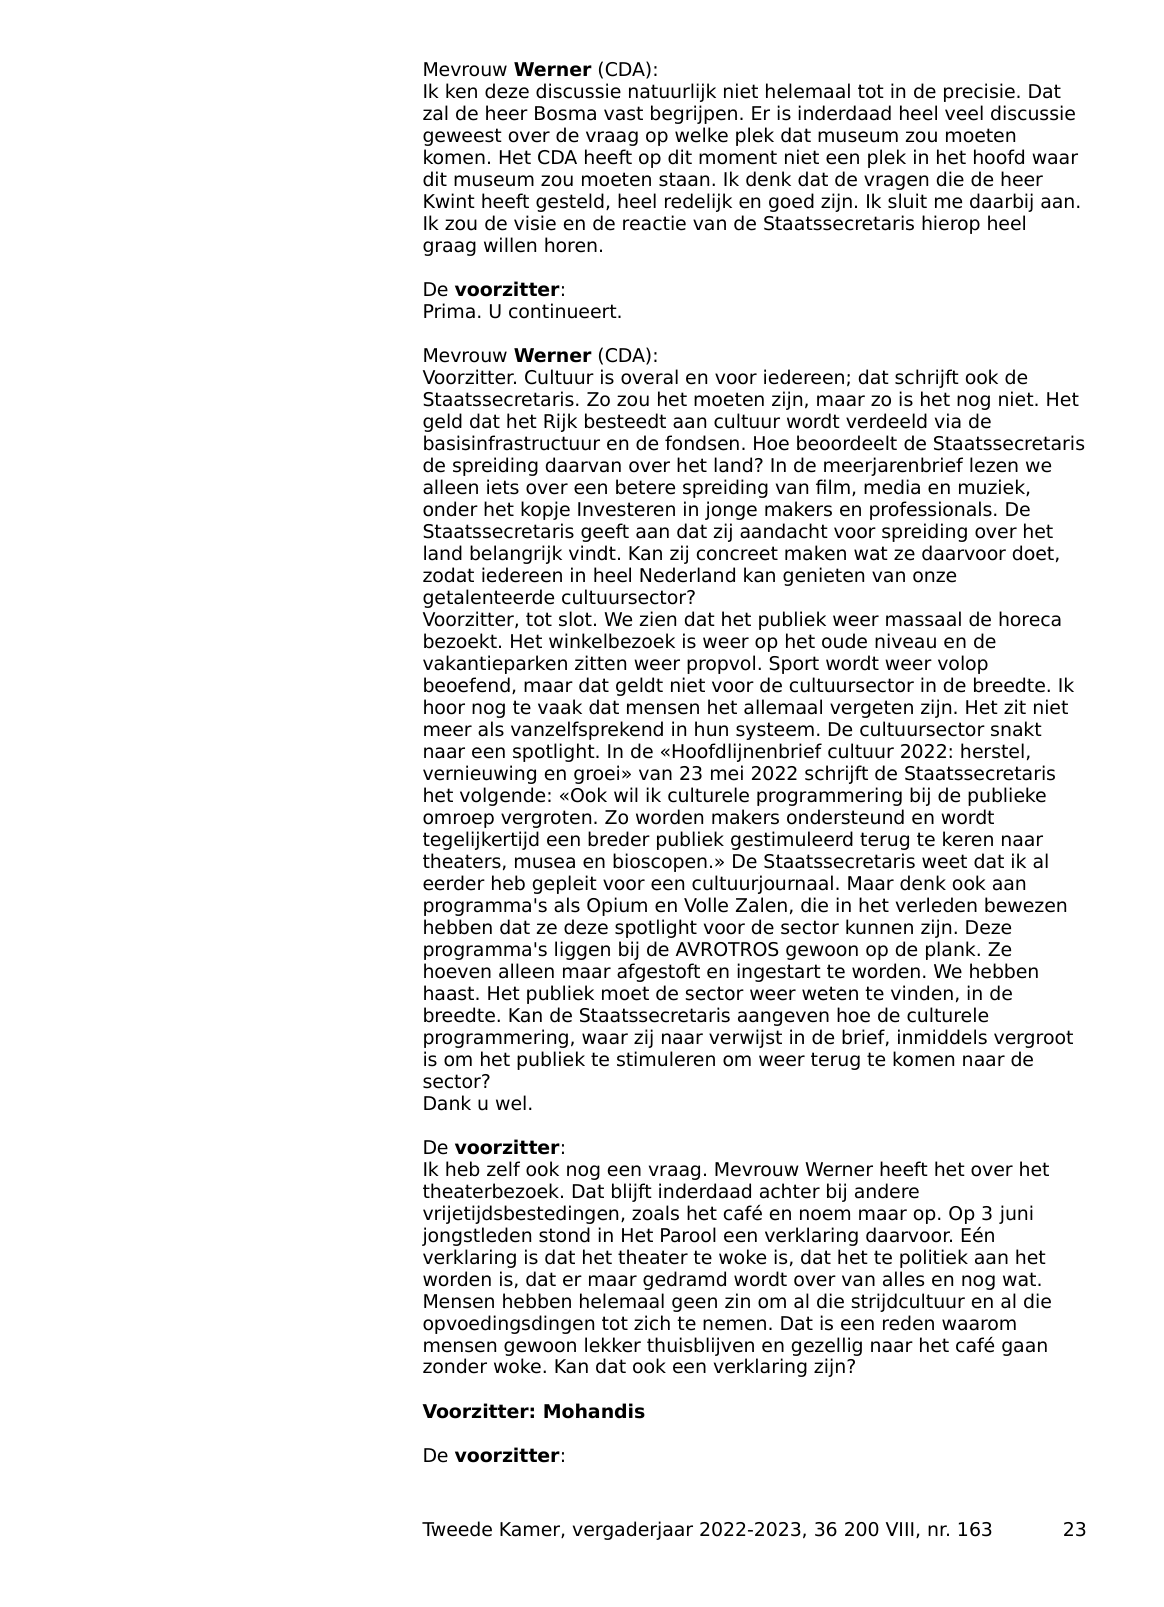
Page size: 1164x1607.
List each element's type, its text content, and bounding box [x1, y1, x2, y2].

text Mevrouw Werner (CDA): [422, 59, 1087, 81]
text Ik ken deze discussie natuurlijk niet helemaal tot in de precisie. Dat zal de heer Bosma vast begrijpen. Er is inderdaad heel veel discussie geweest over de vraag op welke plek dat museum zou moeten komen. Het CDA heeft op dit moment niet een plek in het hoofd waar dit museum zou moeten staan. Ik denk dat de vragen die de heer Kwint heeft gesteld, heel redelijk en goed zijn. Ik sluit me daarbij aan. Ik zou de visie en de reactie van de Staatssecretaris hierop heel graag willen horen. [422, 81, 1087, 257]
text De voorzitter: [422, 1137, 1087, 1159]
text Prima. U continueert. [422, 301, 1087, 323]
text De voorzitter: [422, 279, 1087, 301]
text Mevrouw Werner (CDA): [422, 345, 1087, 367]
subtitle Voorzitter: Mohandis [422, 1401, 1087, 1423]
text Ik heb zelf ook nog een vraag. Mevrouw Werner heeft het over het theaterbezoek. Dat blijft inderdaad achter bij andere vrijetijdsbestedingen, zoals het café en noem maar op. Op 3 juni jongstleden stond in Het Parool een verklaring daarvoor. Eén verklaring is dat het theater te woke is, dat het te politiek aan het worden is, dat er maar gedramd wordt over van alles en nog wat. Mensen hebben helemaal geen zin om al die strijdcultuur en al die opvoedingsdingen tot zich te nemen. Dat is een reden waarom mensen gewoon lekker thuisblijven en gezellig naar het café gaan zonder woke. Kan dat ook een verklaring zijn? [422, 1159, 1087, 1378]
text Dank u wel. [422, 1092, 1087, 1114]
text De voorzitter: [422, 1445, 1087, 1467]
text Voorzitter, tot slot. We zien dat het publiek weer massaal de horeca bezoekt. Het winkelbezoek is weer op het oude niveau en de vakantieparken zitten weer propvol. Sport wordt weer volop beoefend, maar dat geldt niet voor de cultuursector in de breedte. Ik hoor nog te vaak dat mensen het allemaal vergeten zijn. Het zit niet meer als vanzelfsprekend in hun systeem. De cultuursector snakt naar een spotlight. In de «Hoofdlijnenbrief cultuur 2022: herstel, vernieuwing en groei» van 23 mei 2022 schrijft de Staatssecretaris het volgende: «Ook wil ik culturele programmering bij de publieke omroep vergroten. Zo worden makers ondersteund en wordt tegelijkertijd een breder publiek gestimuleerd terug te keren naar theaters, musea en bioscopen.» De Staatssecretaris weet dat ik al eerder heb gepleit voor een cultuurjournaal. Maar denk ook aan programma's als Opium en Volle Zalen, die in het verleden bewezen hebben dat ze deze spotlight voor de sector kunnen zijn. Deze programma's liggen bij de AVROTROS gewoon op de plank. Ze hoeven alleen maar afgestoft en ingestart te worden. We hebben haast. Het publiek moet de sector weer weten te vinden, in de breedte. Kan de Staatssecretaris aangeven hoe de culturele programmering, waar zij naar verwijst in de brief, inmiddels vergroot is om het publiek te stimuleren om weer terug te komen naar de sector? [422, 609, 1087, 1092]
text Voorzitter. Cultuur is overal en voor iedereen; dat schrijft ook de Staatssecretaris. Zo zou het moeten zijn, maar zo is het nog niet. Het geld dat het Rijk besteedt aan cultuur wordt verdeeld via de basisinfrastructuur en de fondsen. Hoe beoordeelt de Staatssecretaris de spreiding daarvan over het land? In de meerjarenbrief lezen we alleen iets over een betere spreiding van film, media en muziek, onder het kopje Investeren in jonge makers en professionals. De Staatssecretaris geeft aan dat zij aandacht voor spreiding over het land belangrijk vindt. Kan zij concreet maken wat ze daarvoor doet, zodat iedereen in heel Nederland kan genieten van onze getalenteerde cultuursector? [422, 367, 1087, 609]
